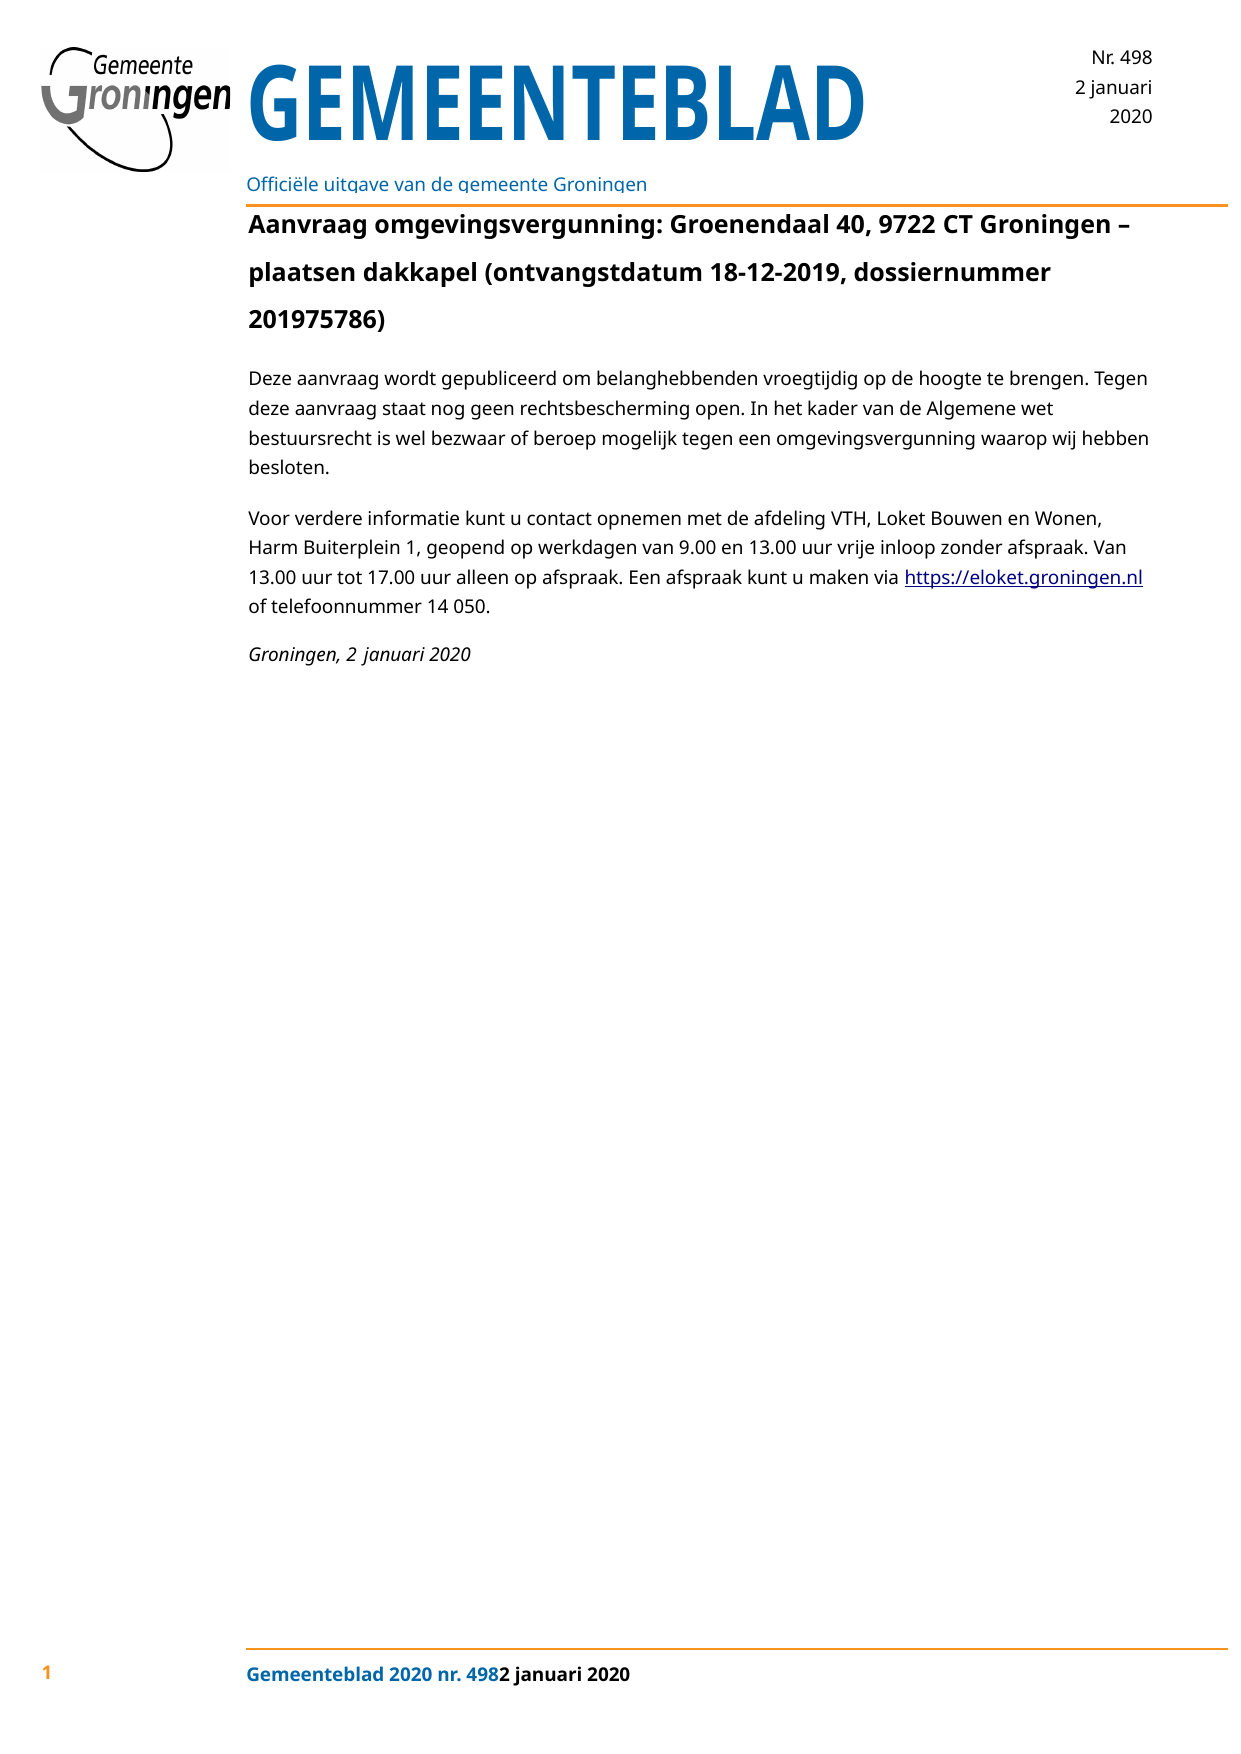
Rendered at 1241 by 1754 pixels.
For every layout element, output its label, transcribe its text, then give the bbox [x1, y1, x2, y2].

text Voor verdere informatie kunt u contact opnemen met de afdeling VTH, Loket Bouwen en Wonen, Harm Buiterplein 1, geopend op werkdagen van 9.00 en 13.00 uur vrije inloop zonder afspraak. Van 13.00 uur tot 17.00 uur alleen op afspraak. Een afspraak kunt u maken via https://eloket.groningen.nl of telefoonnummer 14 050. [248, 505, 1152, 619]
text Aanvraag omgevingsvergunning: Groenendaal 40, 9722 CT Groningen – plaatsen dakkapel (ontvangstdatum 18-12-2019, dossiernummer 201975786) [248, 207, 1152, 336]
picture [41, 47, 231, 172]
text Deze aanvraag wordt gepubliceerd om belanghebbenden vroegtijdig op de hoogte te brengen. Tegen deze aanvraag staat nog geen rechtsbescherming open. In het kader van de Algemene wet bestuursrecht is wel bezwaar of beroep mogelijk tegen een omgevingsvergunning waarop wij hebben besloten. [248, 366, 1152, 480]
text Groningen, 2 januari 2020 [248, 641, 1152, 667]
